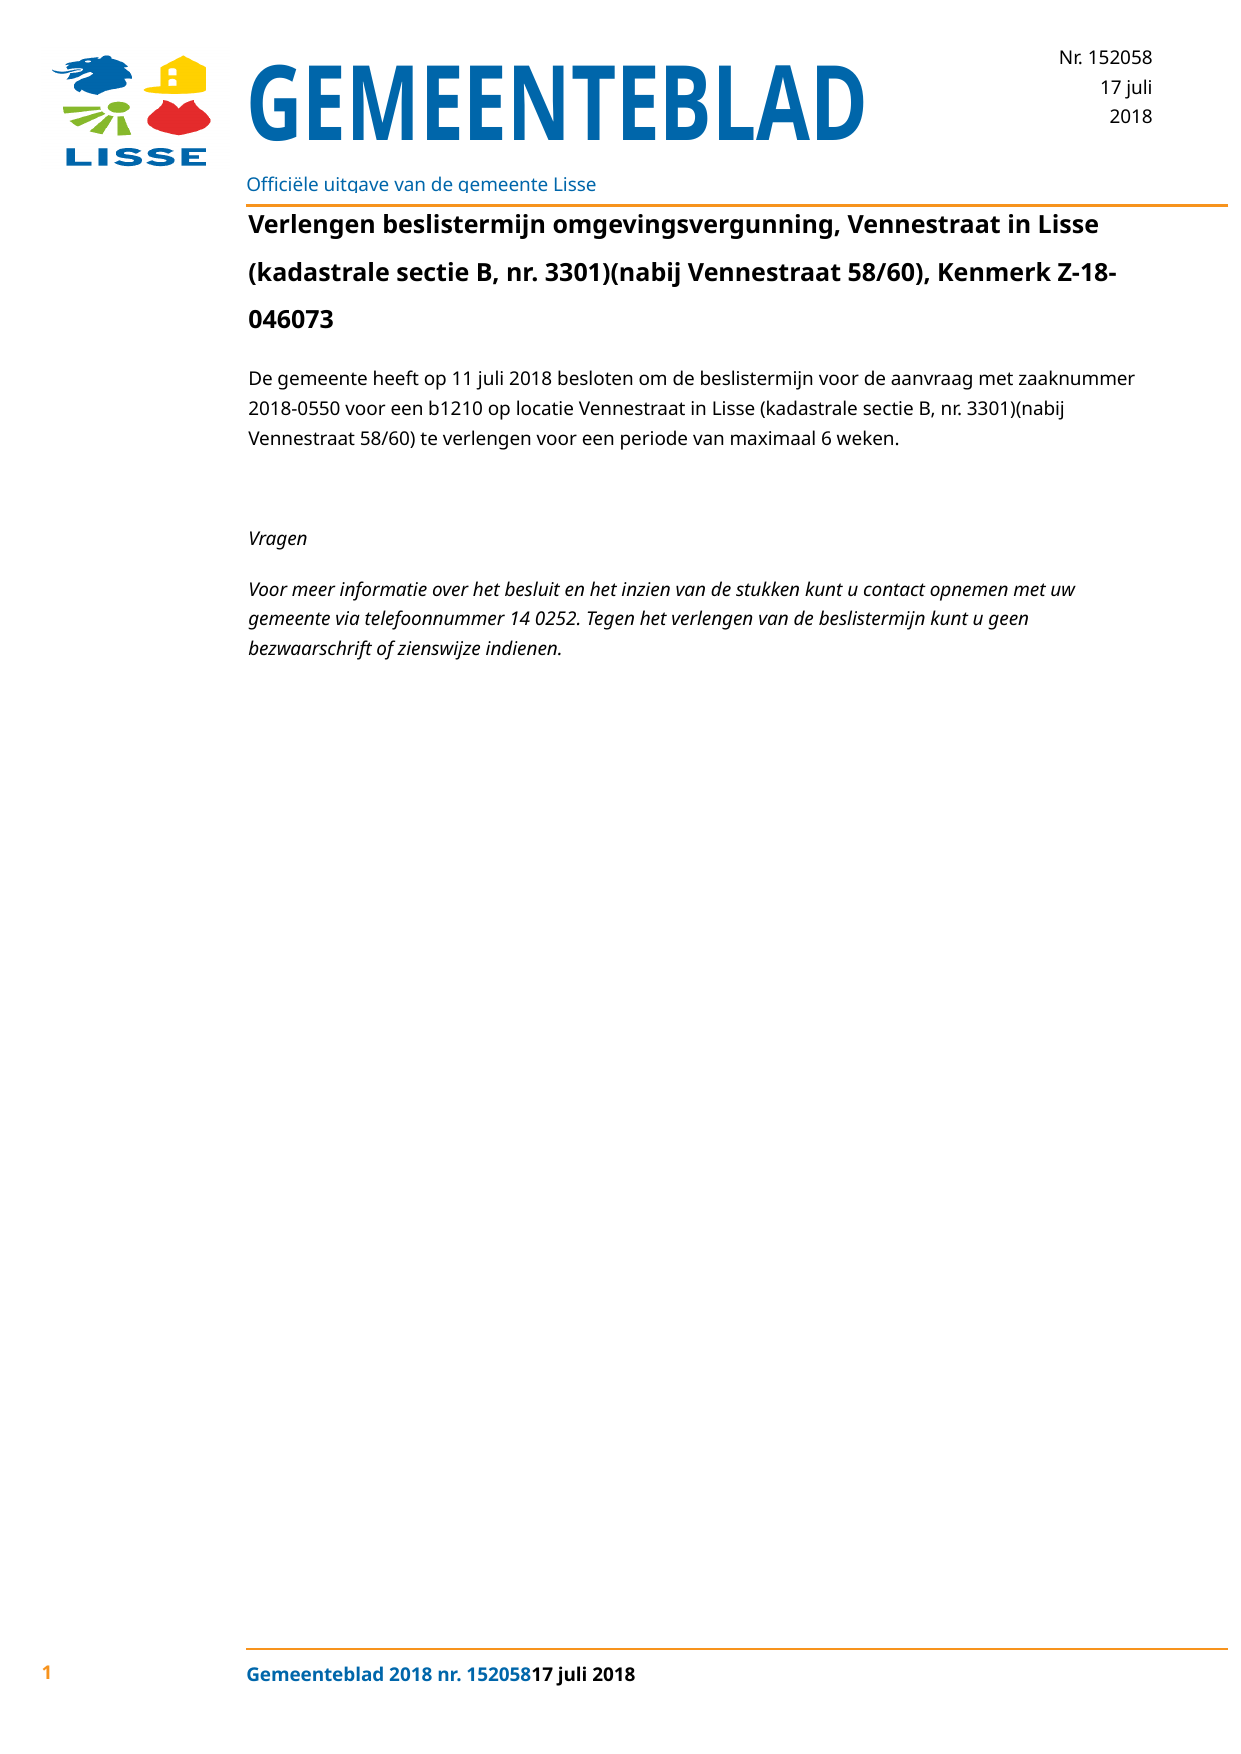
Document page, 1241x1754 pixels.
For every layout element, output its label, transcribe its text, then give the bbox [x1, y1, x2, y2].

picture [41, 47, 231, 172]
text Vragen [248, 526, 1152, 551]
text Verlengen beslistermijn omgevingsvergunning, Vennestraat in Lisse (kadastrale sectie B, nr. 3301)(nabij Vennestraat 58/60), Kenmerk Z-18-046073 [248, 207, 1152, 336]
text Voor meer informatie over het besluit en het inzien van de stukken kunt u contact opnemen met uw gemeente via telefoonnummer 14 0252. Tegen het verlengen van de beslistermijn kunt u geen bezwaarschrift of zienswijze indienen. [248, 576, 1152, 661]
text De gemeente heeft op 11 juli 2018 besloten om de beslistermijn voor de aanvraag met zaaknummer 2018-0550 voor een b1210 op locatie Vennestraat in Lisse (kadastrale sectie B, nr. 3301)(nabij Vennestraat 58/60) te verlengen voor een periode van maximaal 6 weken. [248, 366, 1152, 450]
